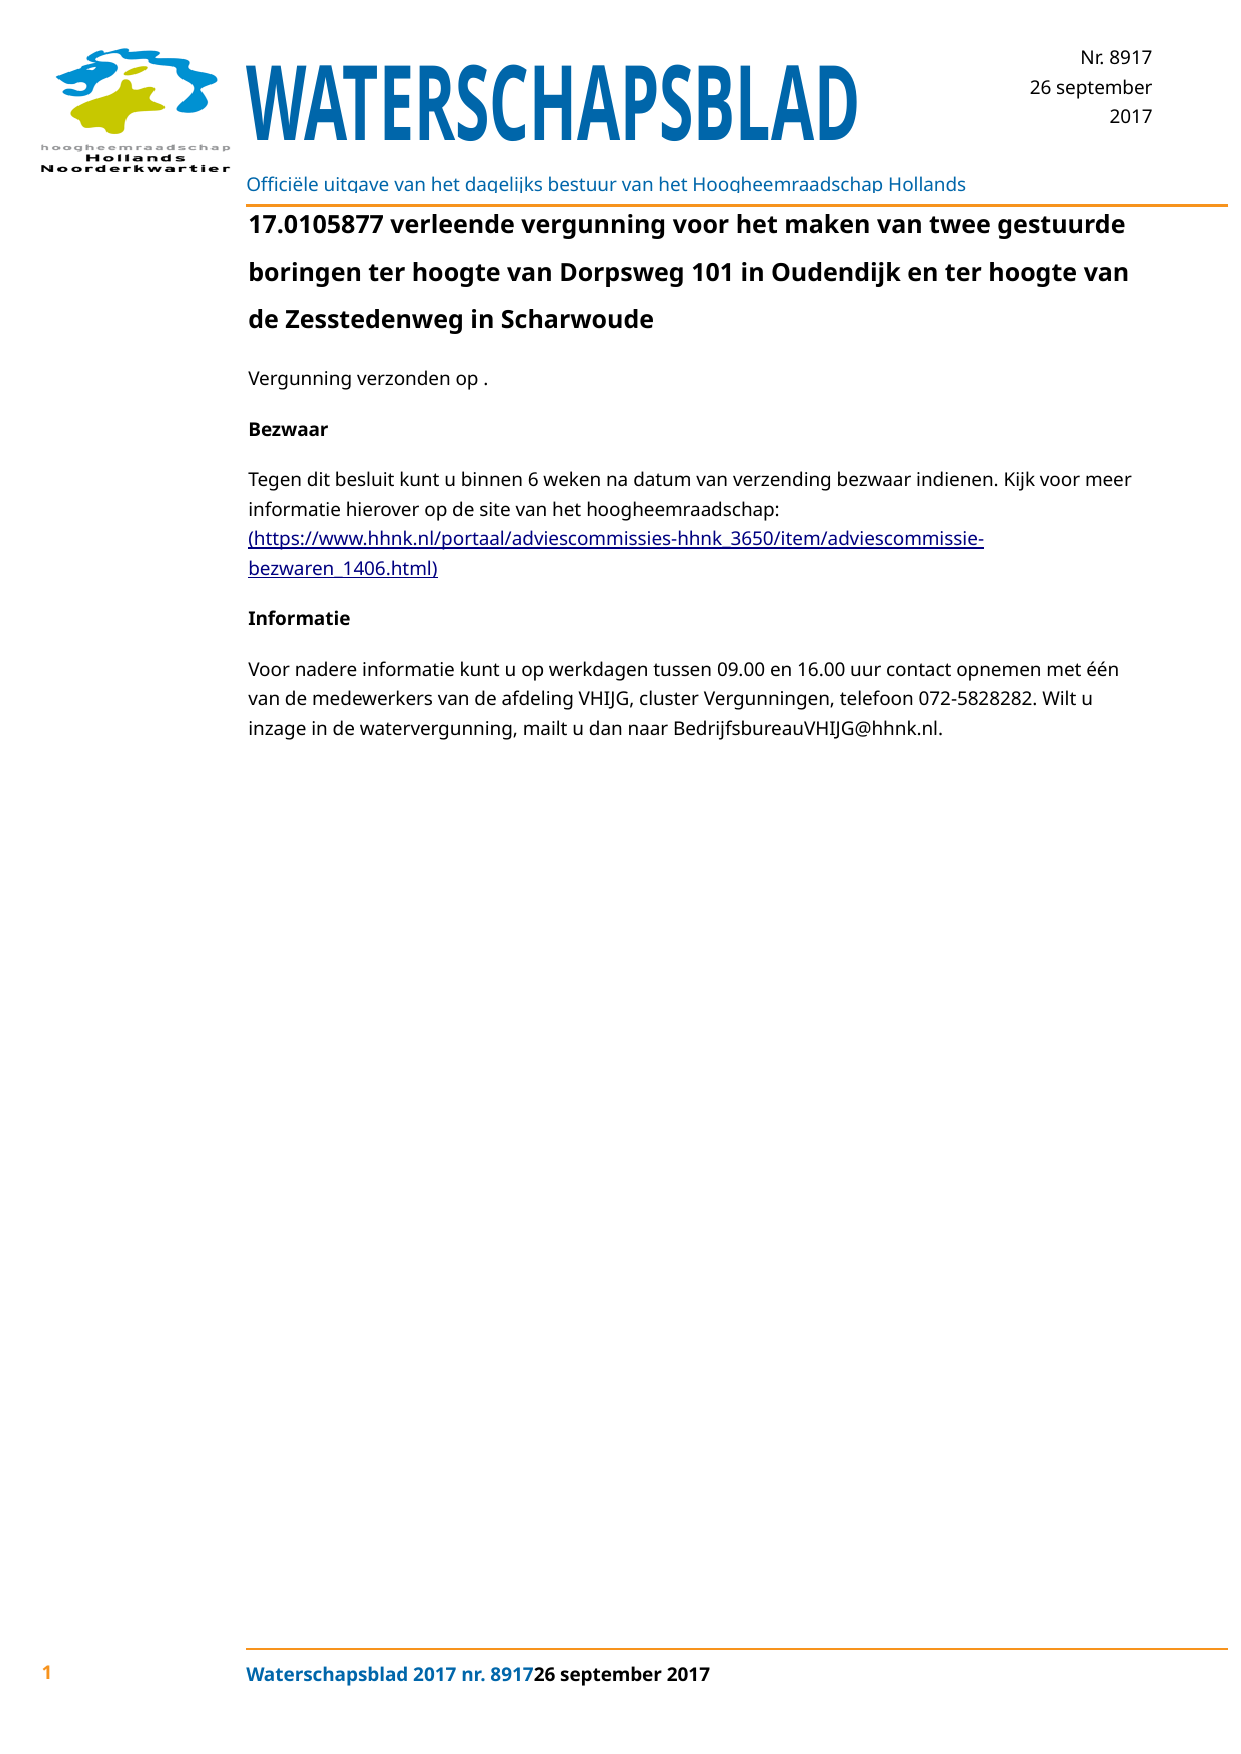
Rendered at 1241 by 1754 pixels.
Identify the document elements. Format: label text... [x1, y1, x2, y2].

text Informatie [248, 606, 1152, 631]
text Bezwaar [248, 416, 1152, 442]
text Voor nadere informatie kunt u op werkdagen tussen 09.00 en 16.00 uur contact opnemen met één van de medewerkers van de afdeling VHIJG, cluster Vergunningen, telefoon 072-5828282. Wilt u inzage in de watervergunning, mailt u dan naar BedrijfsbureauVHIJG@hhnk.nl. [248, 656, 1152, 741]
text 17.0105877 verleende vergunning voor het maken van twee gestuurde boringen ter hoogte van Dorpsweg 101 in Oudendijk en ter hoogte van de Zesstedenweg in Scharwoude [248, 207, 1152, 336]
text Vergunning verzonden op . [248, 366, 1152, 391]
text Tegen dit besluit kunt u binnen 6 weken na datum van verzending bezwaar indienen. Kijk voor meer informatie hierover op de site van het hoogheemraadschap: (https://www.hhnk.nl/portaal/adviescommissies-hhnk_3650/item/adviescommissie-bezwaren_1406.html) [248, 466, 1152, 581]
picture [41, 47, 231, 172]
